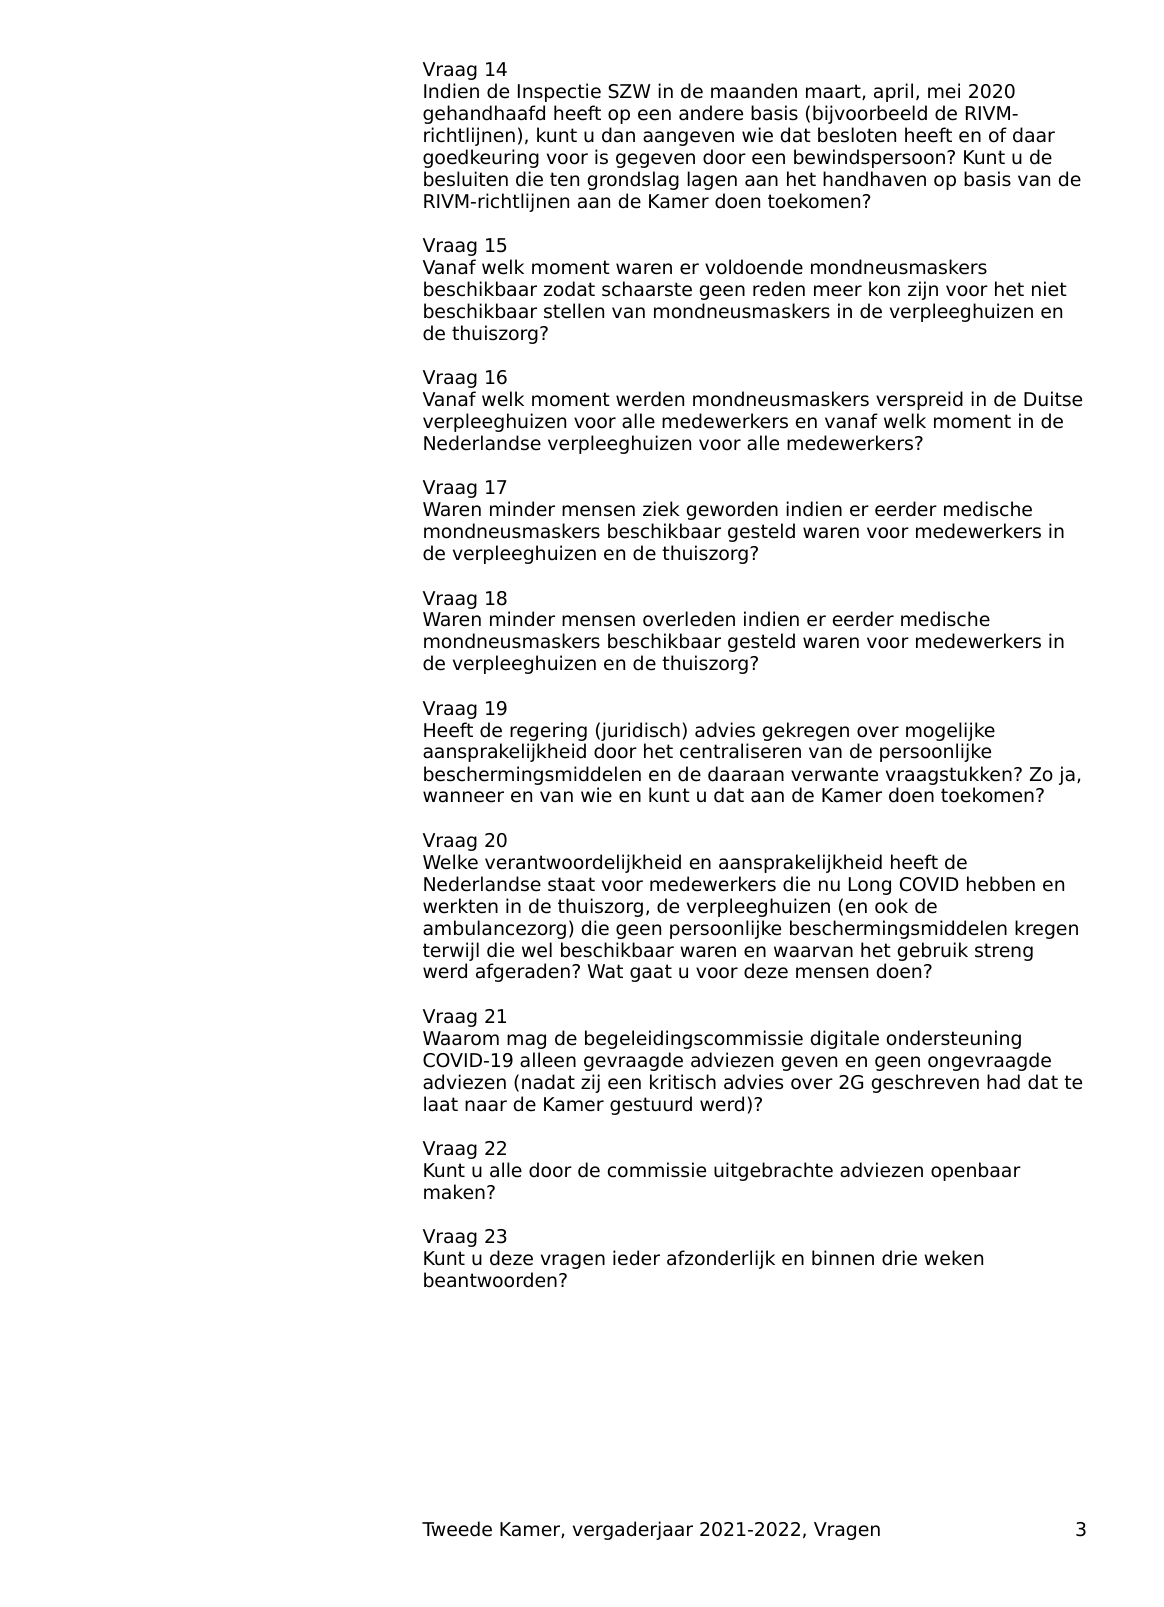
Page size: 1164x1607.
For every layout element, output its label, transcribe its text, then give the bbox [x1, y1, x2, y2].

text Waren minder mensen overleden indien er eerder medische mondneusmaskers beschikbaar gesteld waren voor medewerkers in de verpleeghuizen en de thuiszorg? [422, 609, 1087, 675]
text Welke verantwoordelijkheid en aansprakelijkheid heeft de Nederlandse staat voor medewerkers die nu Long COVID hebben en werkten in de thuiszorg, de verpleeghuizen (en ook de ambulancezorg) die geen persoonlijke beschermingsmiddelen kregen terwijl die wel beschikbaar waren en waarvan het gebruik streng werd afgeraden? Wat gaat u voor deze mensen doen? [422, 852, 1087, 983]
text Vraag 20 [422, 829, 1087, 852]
text Vraag 21 [422, 1006, 1087, 1028]
text Vanaf welk moment waren er voldoende mondneusmaskers beschikbaar zodat schaarste geen reden meer kon zijn voor het niet beschikbaar stellen van mondneusmaskers in de verpleeghuizen en de thuiszorg? [422, 257, 1087, 345]
text Vraag 16 [422, 367, 1087, 389]
text Vraag 18 [422, 587, 1087, 609]
text Vraag 23 [422, 1226, 1087, 1248]
text Vraag 22 [422, 1138, 1087, 1160]
text Indien de Inspectie SZW in de maanden maart, april, mei 2020 gehandhaafd heeft op een andere basis (bijvoorbeeld de RIVM-richtlijnen), kunt u dan aangeven wie dat besloten heeft en of daar goedkeuring voor is gegeven door een bewindspersoon? Kunt u de besluiten die ten grondslag lagen aan het handhaven op basis van de RIVM-richtlijnen aan de Kamer doen toekomen? [422, 81, 1087, 213]
text Heeft de regering (juridisch) advies gekregen over mogelijke aansprakelijkheid door het centraliseren van de persoonlijke beschermingsmiddelen en de daaraan verwante vraagstukken? Zo ja, wanneer en van wie en kunt u dat aan de Kamer doen toekomen? [422, 719, 1087, 807]
text Waren minder mensen ziek geworden indien er eerder medische mondneusmaskers beschikbaar gesteld waren voor medewerkers in de verpleeghuizen en de thuiszorg? [422, 499, 1087, 565]
text Waarom mag de begeleidingscommissie digitale ondersteuning COVID-19 alleen gevraagde adviezen geven en geen ongevraagde adviezen (nadat zij een kritisch advies over 2G geschreven had dat te laat naar de Kamer gestuurd werd)? [422, 1028, 1087, 1116]
text Vraag 14 [422, 59, 1087, 81]
text Kunt u deze vragen ieder afzonderlijk en binnen drie weken beantwoorden? [422, 1248, 1087, 1292]
text Vraag 19 [422, 697, 1087, 719]
text Vraag 15 [422, 235, 1087, 257]
text Vraag 17 [422, 477, 1087, 499]
text Kunt u alle door de commissie uitgebrachte adviezen openbaar maken? [422, 1160, 1087, 1204]
text Vanaf welk moment werden mondneusmaskers verspreid in de Duitse verpleeghuizen voor alle medewerkers en vanaf welk moment in de Nederlandse verpleeghuizen voor alle medewerkers? [422, 389, 1087, 455]
